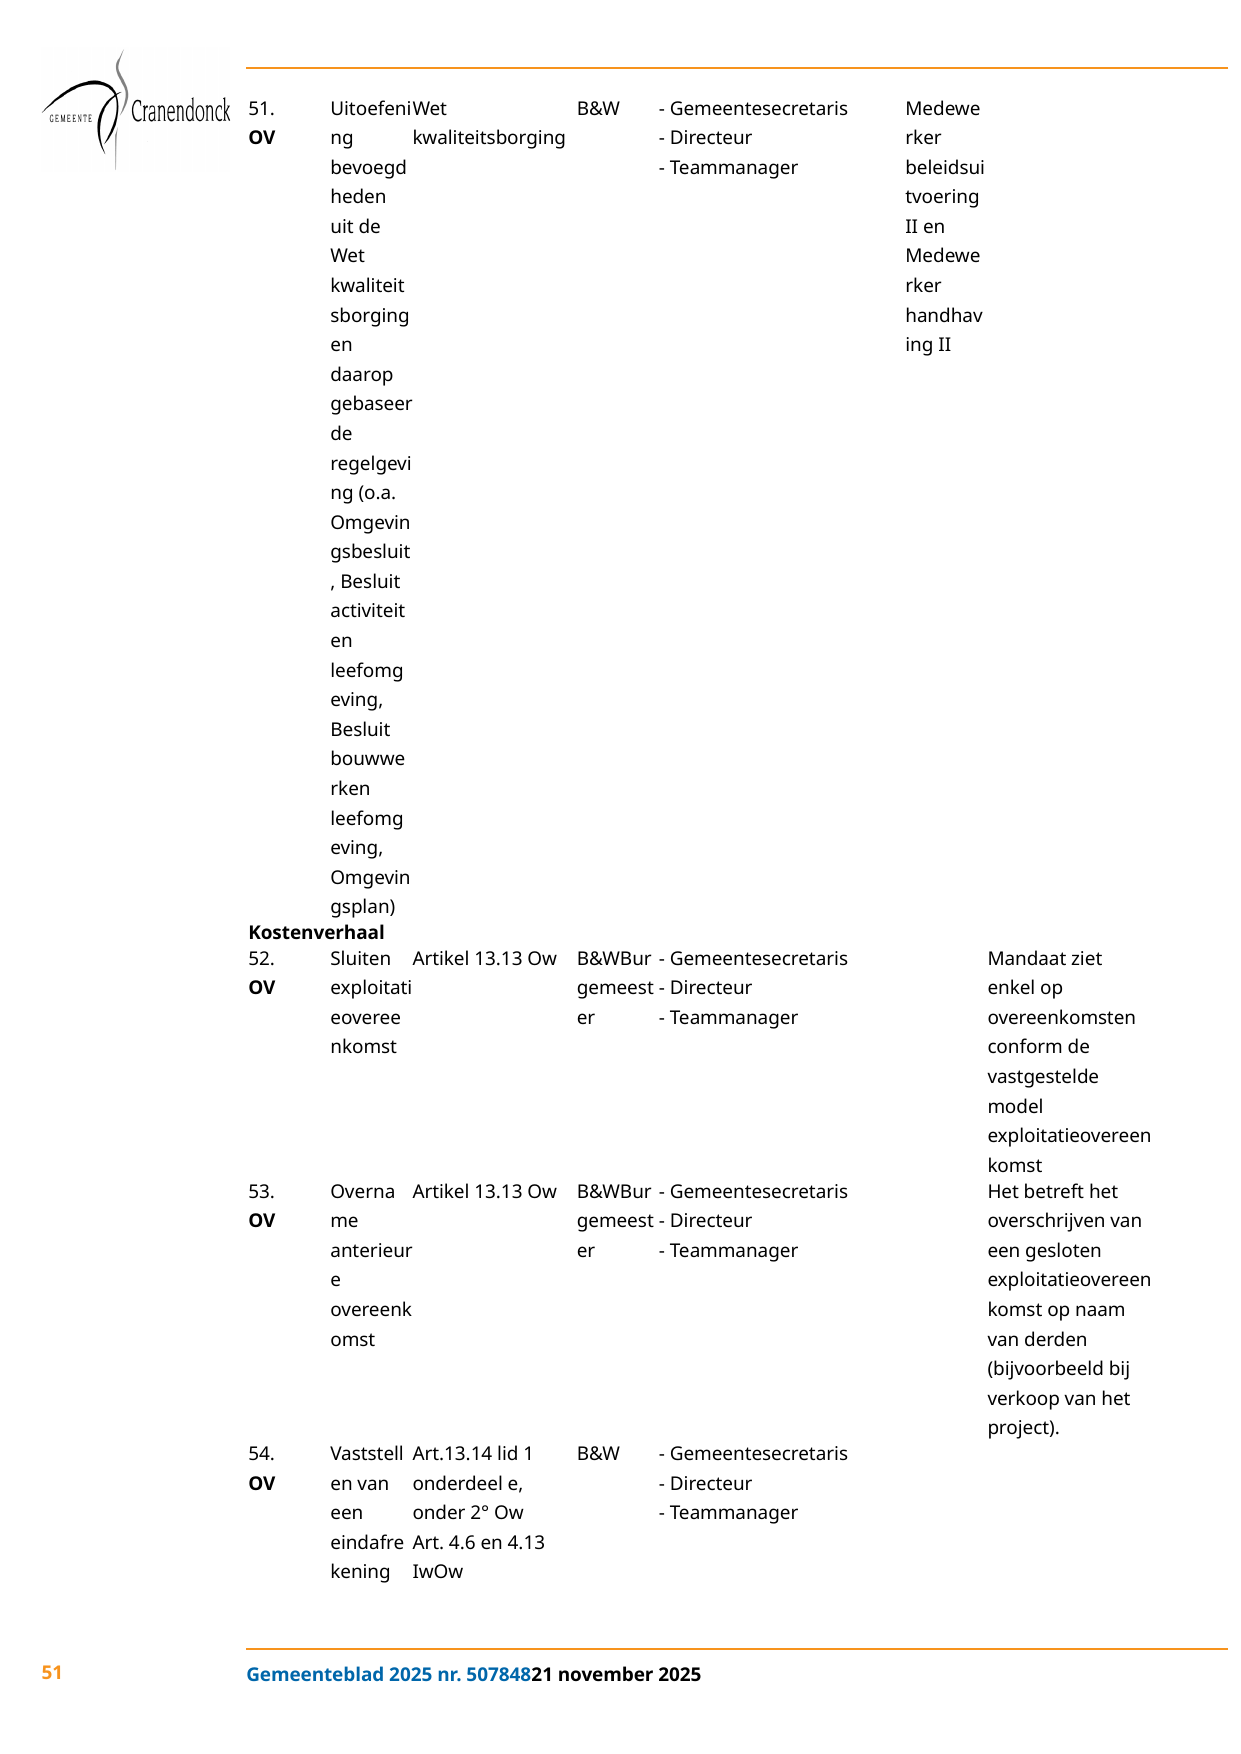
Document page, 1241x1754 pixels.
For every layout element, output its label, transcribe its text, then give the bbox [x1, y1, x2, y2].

table_cell B&WBurgemeester [577, 945, 659, 1178]
picture [41, 47, 231, 172]
table_cell B&W [577, 95, 659, 919]
table_cell Vaststellen van een eindafrekening [330, 1440, 412, 1584]
table_cell [905, 945, 987, 1178]
table_cell - Gemeentesecretaris - Directeur - Teammanager [659, 1178, 905, 1440]
table_cell Overname anterieure overeenkomst [330, 1178, 412, 1440]
table_cell Medewerker beleidsuitvoering II en Medewerker handhaving II [905, 95, 987, 919]
table_cell - Gemeentesecretaris - Directeur - Teammanager [659, 95, 905, 919]
table_cell B&W [577, 1440, 659, 1584]
table_cell Uitoefening bevoegdheden uit de Wet kwaliteitsborging en daarop gebaseerde regelgeving (o.a. Omgevingsbesluit, Besluit activiteiten leefomgeving, Besluit bouwwerken leefomgeving, Omgevingsplan) [330, 95, 412, 919]
table_cell Kostenverhaal [248, 919, 1152, 945]
table_cell Art.13.14 lid 1 onderdeel e, onder 2° Ow Art. 4.6 en 4.13 IwOw [412, 1440, 577, 1584]
table_cell 52. OV [248, 945, 330, 1178]
table_cell B&WBurgemeester [577, 1178, 659, 1440]
table_cell Het betreft het overschrijven van een gesloten exploitatieovereenkomst op naam van derden (bijvoorbeeld bij verkoop van het project). [987, 1178, 1152, 1440]
table_cell - Gemeentesecretaris - Directeur - Teammanager [659, 945, 905, 1178]
table_cell 51. OV [248, 95, 330, 919]
table_cell [905, 1178, 987, 1440]
table_cell - Gemeentesecretaris - Directeur - Teammanager [659, 1440, 905, 1584]
table_cell Mandaat ziet enkel op overeenkomsten conform de vastgestelde model exploitatieovereenkomst [987, 945, 1152, 1178]
table_cell [987, 95, 1152, 919]
table_cell Artikel 13.13 Ow [412, 945, 577, 1178]
table_cell 54. OV [248, 1440, 330, 1584]
table_cell [905, 1440, 987, 1584]
table_cell Sluiten exploitatieovereenkomst [330, 945, 412, 1178]
table_cell Wet kwaliteitsborging [412, 95, 577, 919]
table_cell 53. OV [248, 1178, 330, 1440]
table_cell Artikel 13.13 Ow [412, 1178, 577, 1440]
table_cell [987, 1440, 1152, 1584]
